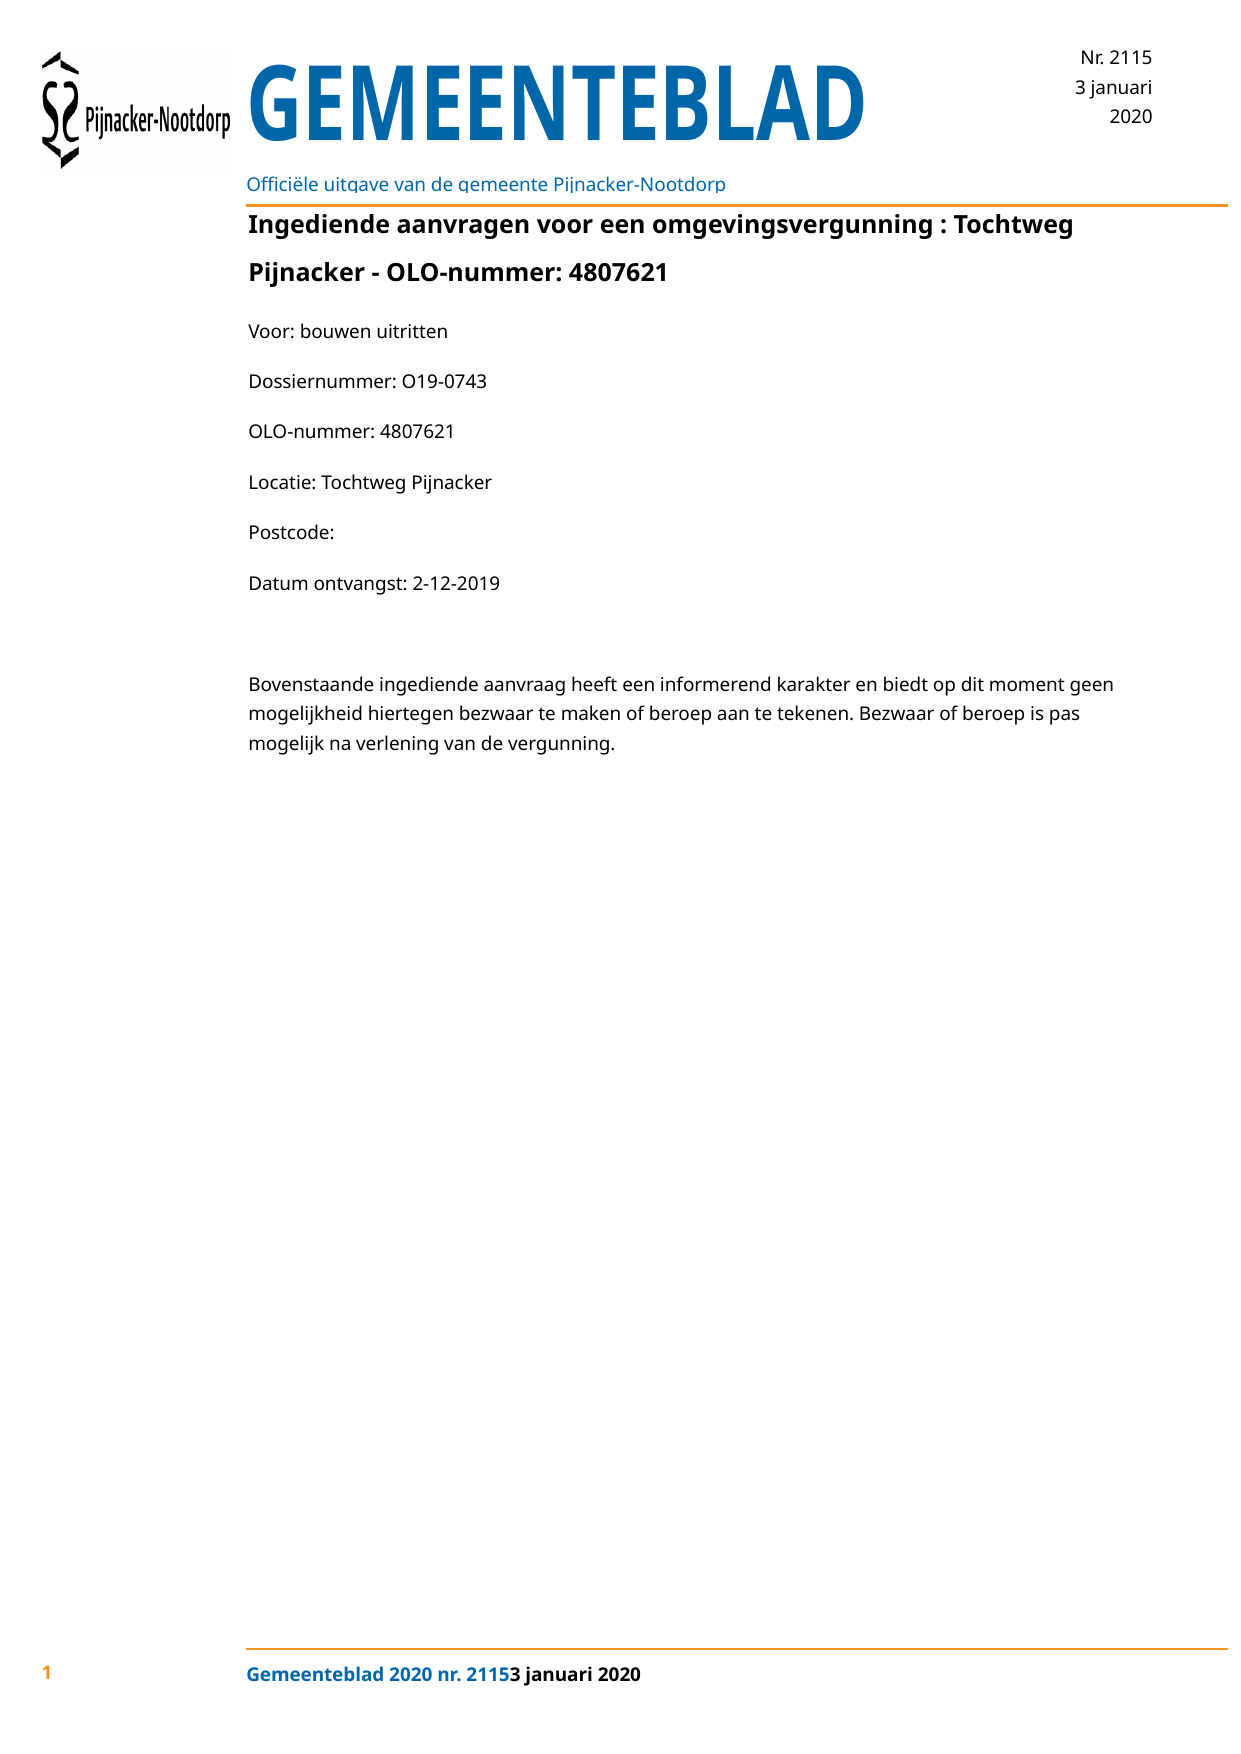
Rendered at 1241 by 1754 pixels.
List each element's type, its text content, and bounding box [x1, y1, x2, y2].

text Locatie: Tochtweg Pijnacker [248, 469, 1152, 495]
text Datum ontvangst: 2-12-2019 [248, 570, 1152, 596]
text Dossiernummer: O19-0743 [248, 368, 1152, 394]
text OLO-nummer: 4807621 [248, 419, 1152, 444]
picture [41, 47, 231, 172]
text Voor: bouwen uitritten [248, 318, 1152, 344]
text Postcode: [248, 519, 1152, 545]
text Ingediende aanvragen voor een omgevingsvergunning : Tochtweg Pijnacker - OLO-nummer: 4807621 [248, 207, 1152, 288]
text Bovenstaande ingediende aanvraag heeft een informerend karakter en biedt op dit moment geen mogelijkheid hiertegen bezwaar te maken of beroep aan te tekenen. Bezwaar of beroep is pas mogelijk na verlening van de vergunning. [248, 671, 1152, 756]
